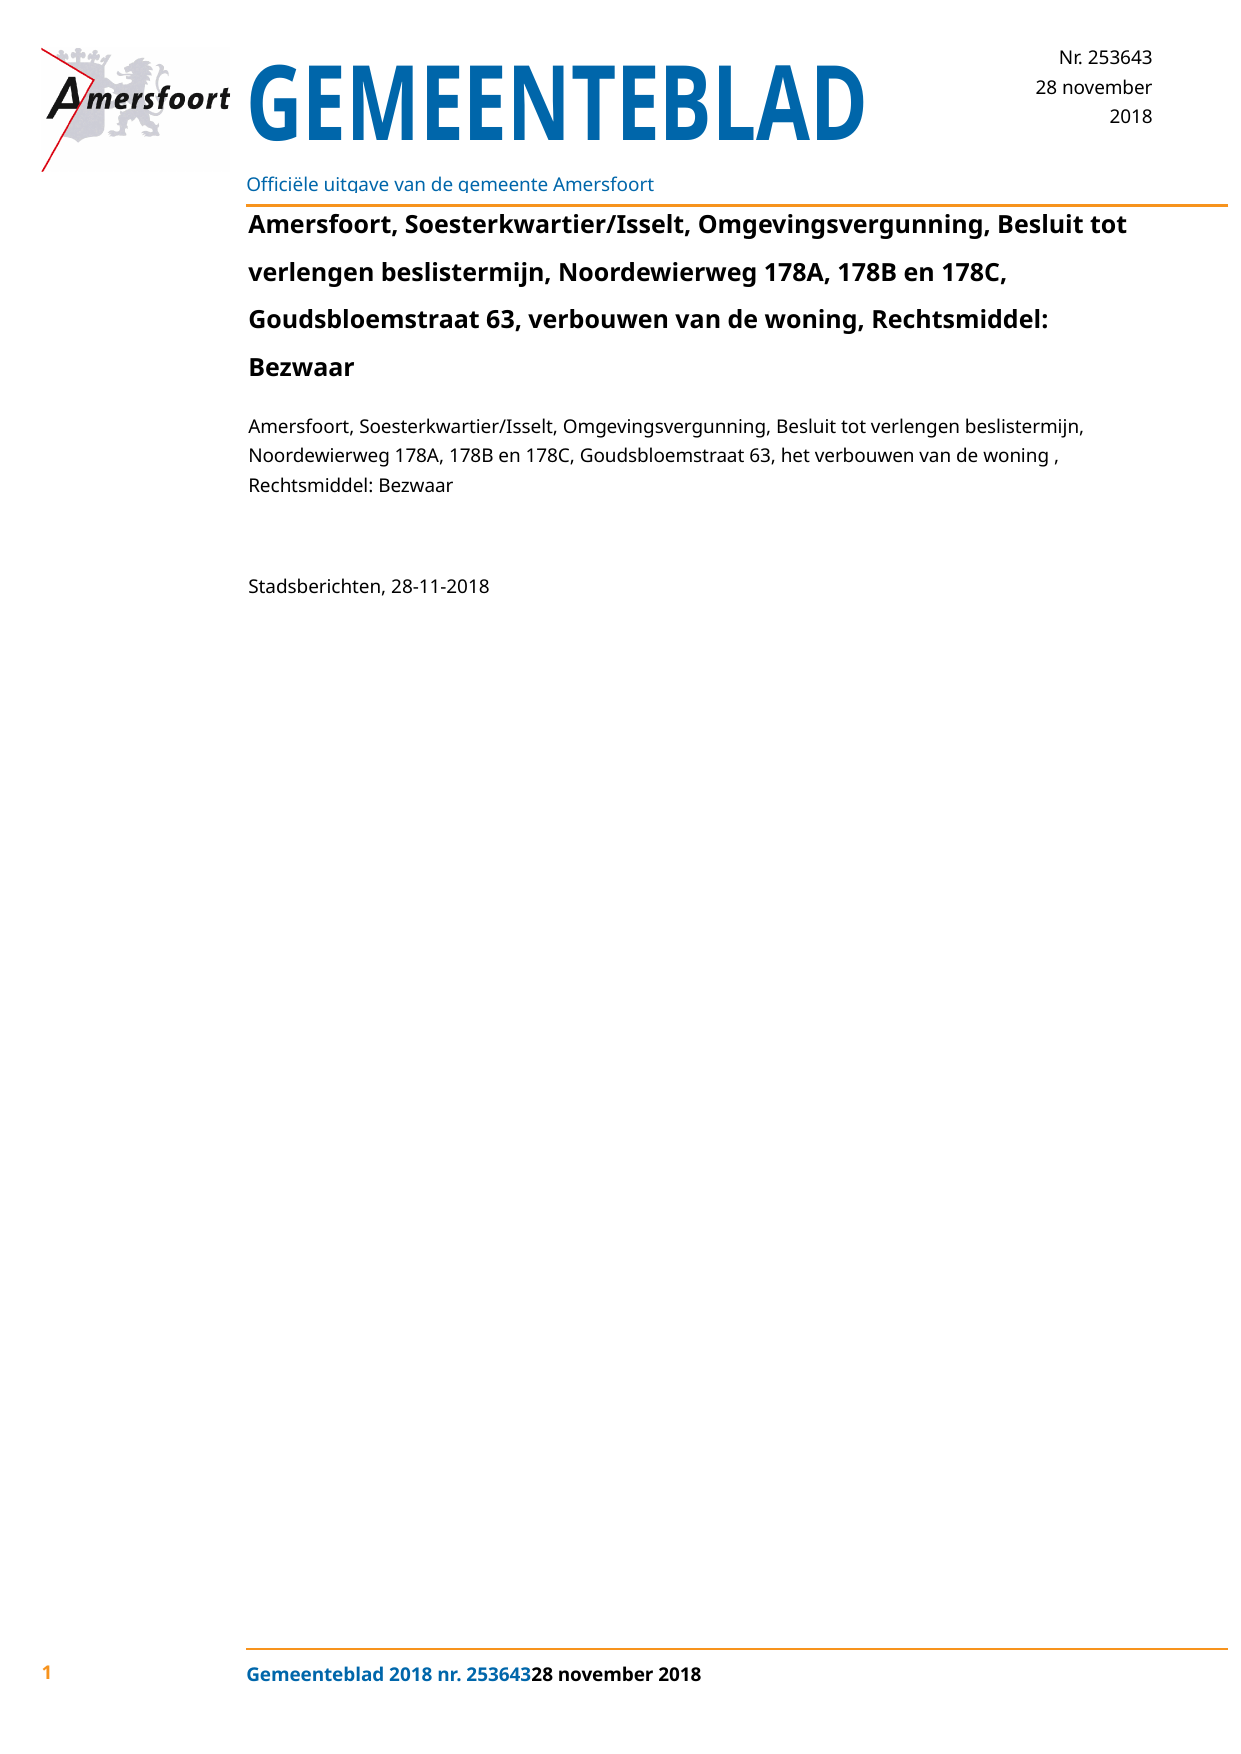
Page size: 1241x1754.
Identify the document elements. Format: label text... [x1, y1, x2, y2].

picture [41, 47, 231, 172]
text Amersfoort, Soesterkwartier/Isselt, Omgevingsvergunning, Besluit tot verlengen beslistermijn, Noordewierweg 178A, 178B en 178C, Goudsbloemstraat 63, verbouwen van de woning, Rechtsmiddel: Bezwaar [248, 207, 1152, 384]
text Stadsberichten, 28-11-2018 [248, 573, 1152, 599]
text Amersfoort, Soesterkwartier/Isselt, Omgevingsvergunning, Besluit tot verlengen beslistermijn, Noordewierweg 178A, 178B en 178C, Goudsbloemstraat 63, het verbouwen van de woning , Rechtsmiddel: Bezwaar [248, 413, 1152, 498]
